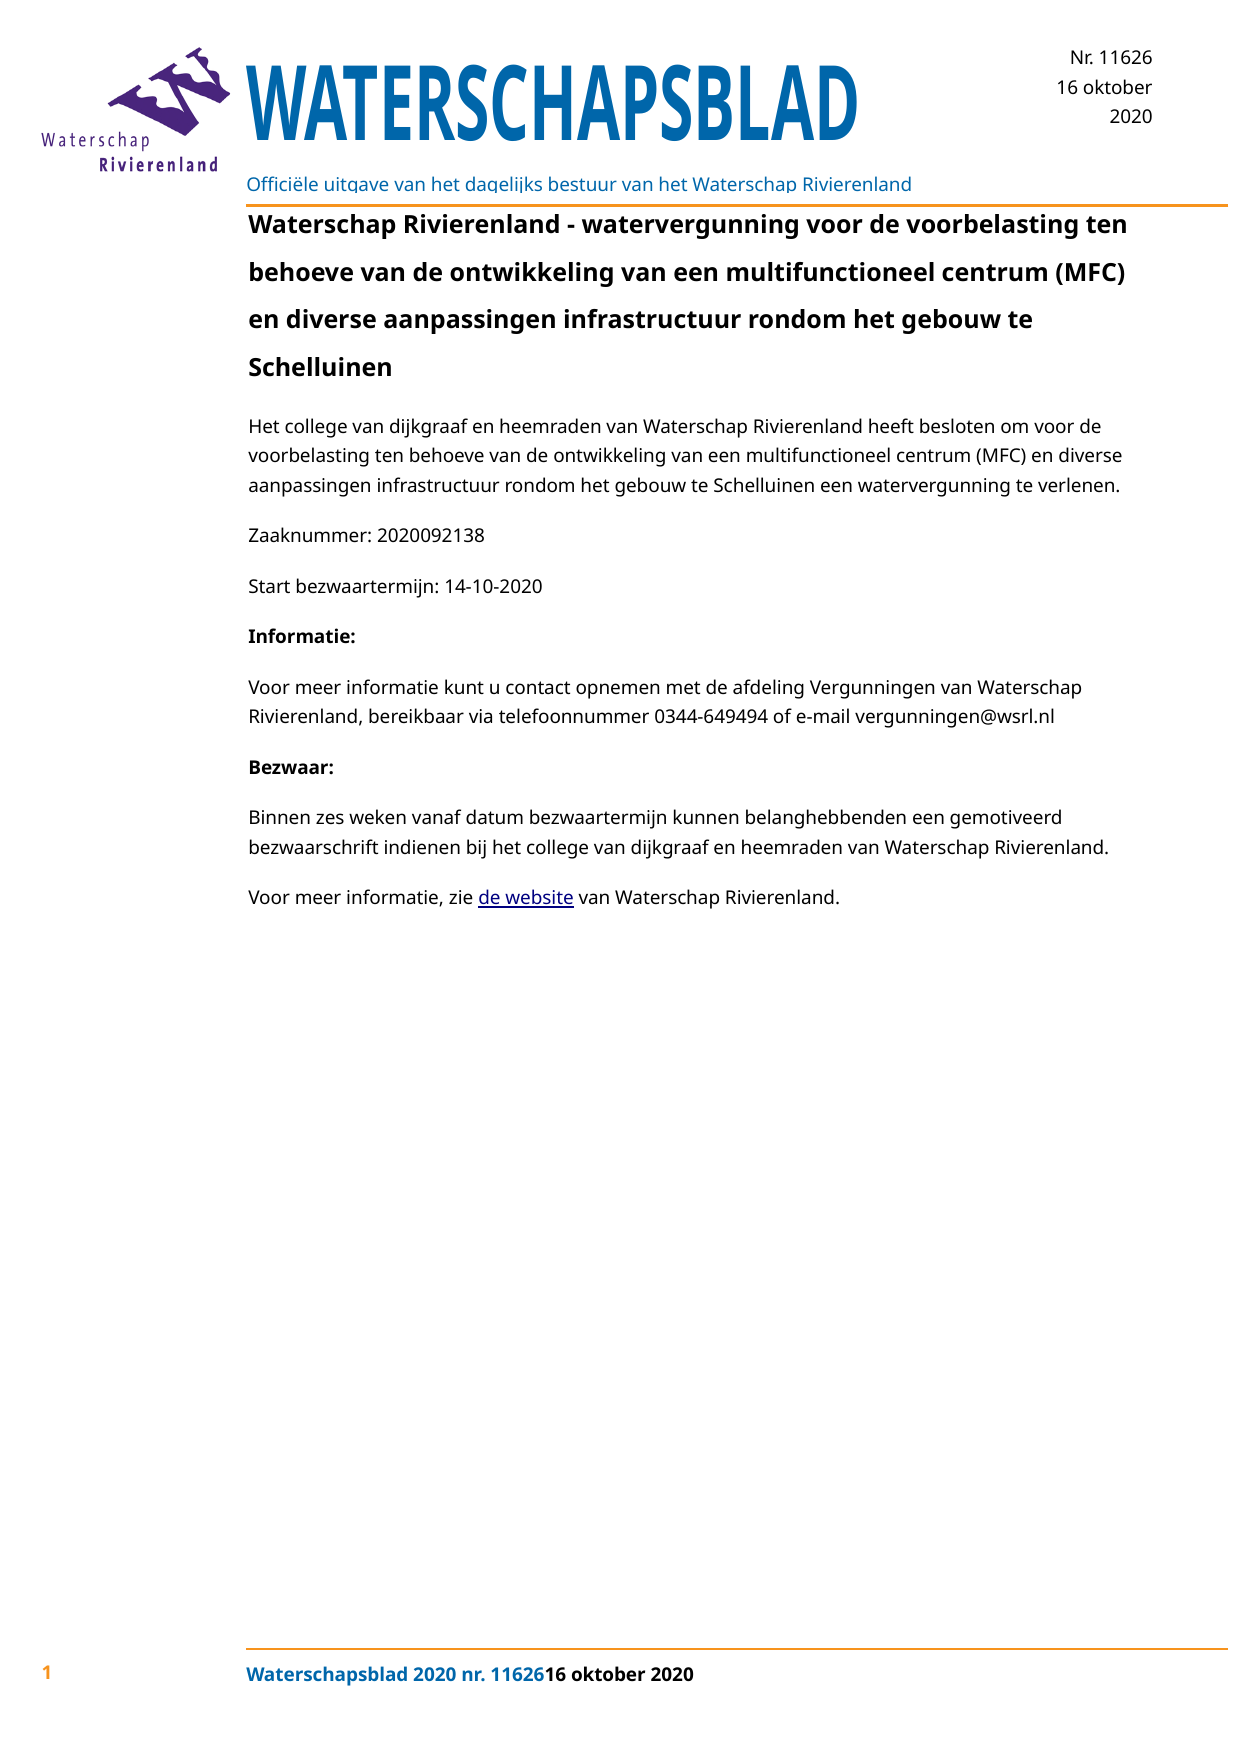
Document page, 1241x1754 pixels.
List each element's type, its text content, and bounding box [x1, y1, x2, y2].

picture [41, 47, 231, 172]
text Binnen zes weken vanaf datum bezwaartermijn kunnen belanghebbenden een gemotiveerd bezwaarschrift indienen bij het college van dijkgraaf en heemraden van Waterschap Rivierenland. [248, 804, 1152, 860]
text Het college van dijkgraaf en heemraden van Waterschap Rivierenland heeft besloten om voor de voorbelasting ten behoeve van de ontwikkeling van een multifunctioneel centrum (MFC) en diverse aanpassingen infrastructuur rondom het gebouw te Schelluinen een watervergunning te verlenen. [248, 413, 1152, 498]
text Waterschap Rivierenland - watervergunning voor de voorbelasting ten behoeve van de ontwikkeling van een multifunctioneel centrum (MFC) en diverse aanpassingen infrastructuur rondom het gebouw te Schelluinen [248, 207, 1152, 384]
text Bezwaar: [248, 754, 1152, 780]
text Voor meer informatie kunt u contact opnemen met de afdeling Vergunningen van Waterschap Rivierenland, bereikbaar via telefoonnummer 0344-649494 of e-mail vergunningen@wsrl.nl [248, 674, 1152, 729]
text Zaaknummer: 2020092138 [248, 523, 1152, 548]
text Informatie: [248, 623, 1152, 649]
text Start bezwaartermijn: 14-10-2020 [248, 573, 1152, 599]
text Voor meer informatie, zie de website van Waterschap Rivierenland. [248, 884, 1152, 910]
